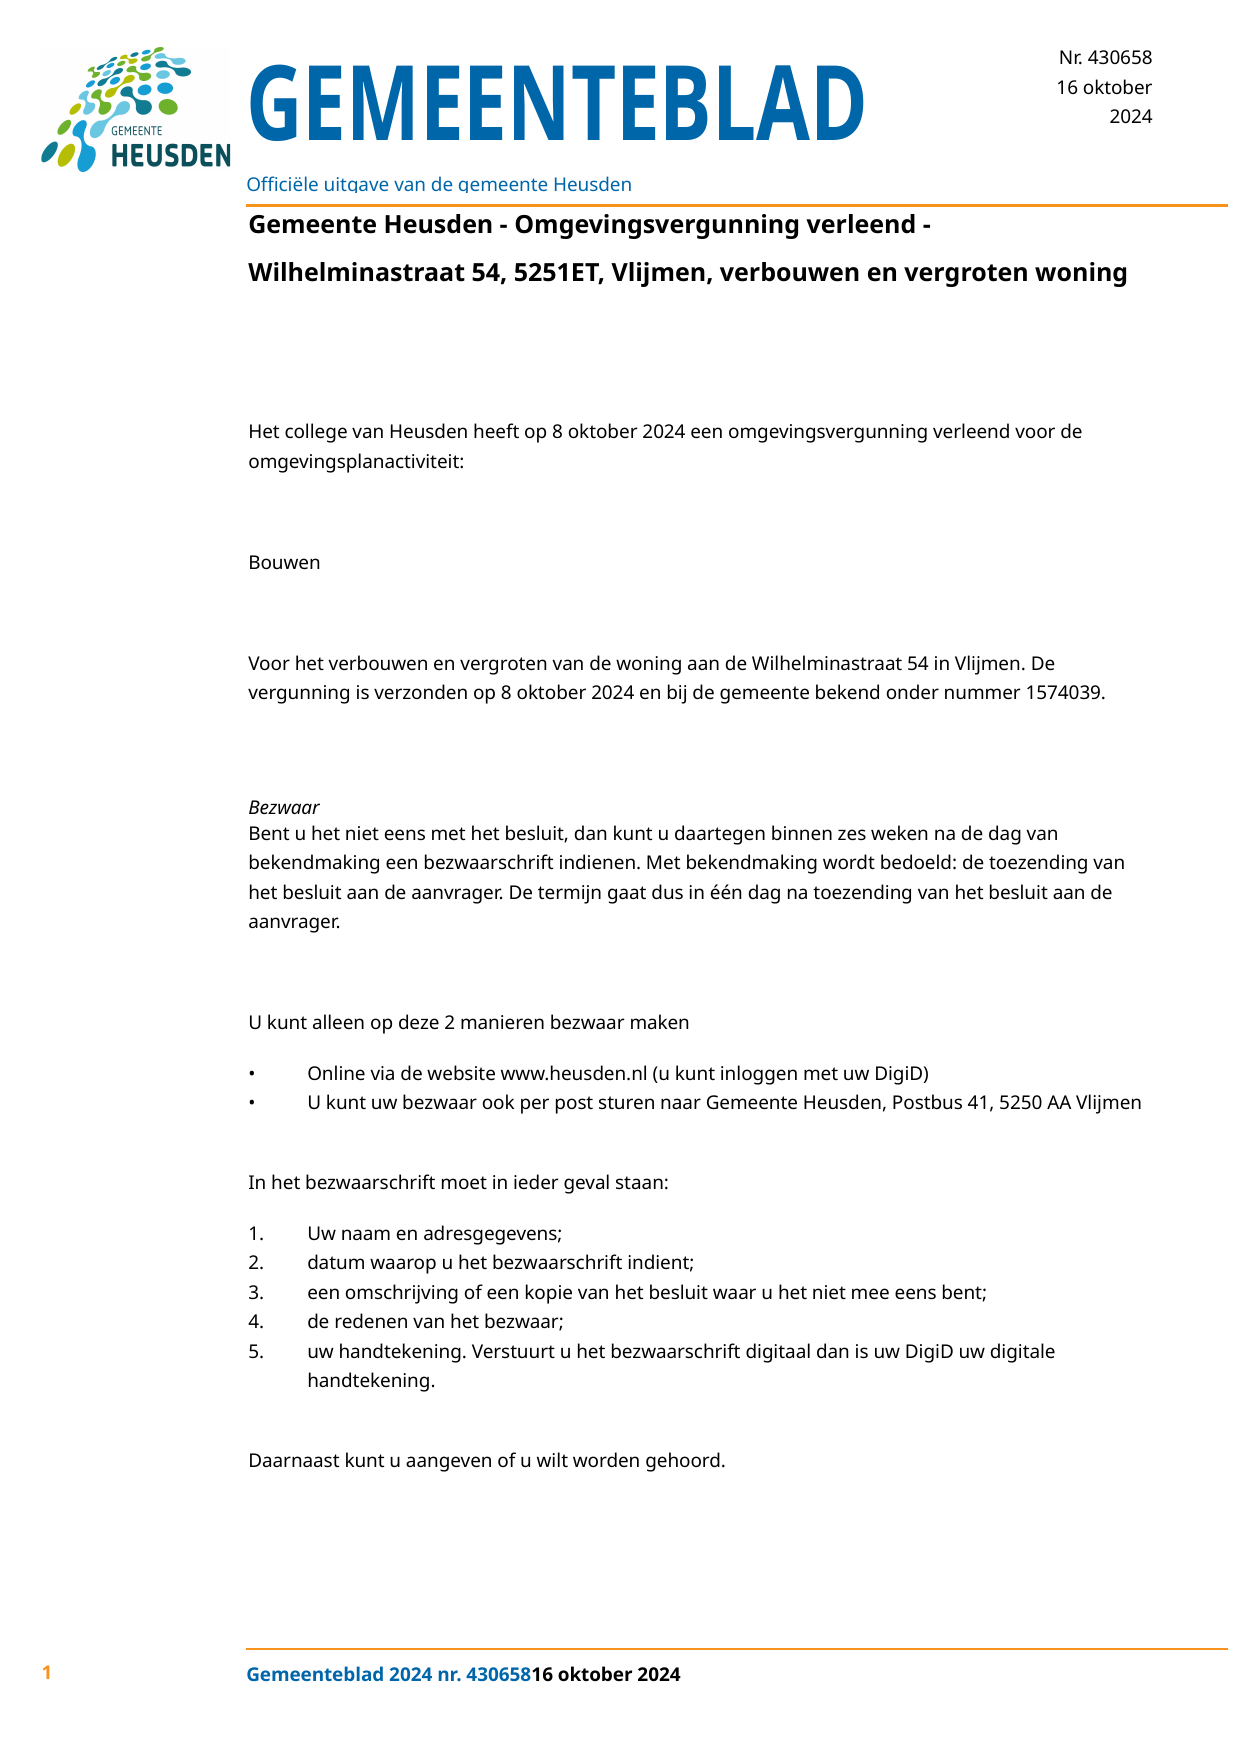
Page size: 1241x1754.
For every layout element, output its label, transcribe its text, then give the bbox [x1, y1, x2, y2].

text Bent u het niet eens met het besluit, dan kunt u daartegen binnen zes weken na de dag van bekendmaking een bezwaarschrift indienen. Met bekendmaking wordt bedoeld: de toezending van het besluit aan de aanvrager. De termijn gaat dus in één dag na toezending van het besluit aan de aanvrager. [248, 820, 1152, 934]
text U kunt alleen op deze 2 manieren bezwaar maken [248, 1009, 1152, 1035]
list uw handtekening. Verstuurt u het bezwaarschrift digitaal dan is uw DigiD uw digitale handtekening. [248, 1338, 1152, 1393]
list Online via de website www.heusden.nl (u kunt inloggen met uw DigiD) [248, 1060, 1152, 1085]
list de redenen van het bezwaar; [248, 1308, 1152, 1334]
list Uw naam en adresgegevens; [248, 1220, 1152, 1245]
text Voor het verbouwen en vergroten van de woning aan de Wilhelminastraat 54 in Vlijmen. De vergunning is verzonden op 8 oktober 2024 en bij de gemeente bekend onder nummer 1574039. [248, 650, 1152, 705]
picture [41, 47, 231, 172]
list datum waarop u het bezwaarschrift indient; [248, 1249, 1152, 1275]
list U kunt uw bezwaar ook per post sturen naar Gemeente Heusden, Postbus 41, 5250 AA Vlijmen [248, 1089, 1152, 1115]
text Bouwen [248, 549, 1152, 575]
text Gemeente Heusden - Omgevingsvergunning verleend - Wilhelminastraat 54, 5251ET, Vlijmen, verbouwen en vergroten woning [248, 207, 1152, 288]
text Bezwaar [248, 794, 1152, 820]
text Daarnaast kunt u aangeven of u wilt worden gehoord. [248, 1448, 1152, 1473]
text In het bezwaarschrift moet in ieder geval staan: [248, 1169, 1152, 1195]
list een omschrijving of een kopie van het besluit waar u het niet mee eens bent; [248, 1279, 1152, 1304]
text Het college van Heusden heeft op 8 oktober 2024 een omgevingsvergunning verleend voor de omgevingsplanactiviteit: [248, 419, 1152, 474]
